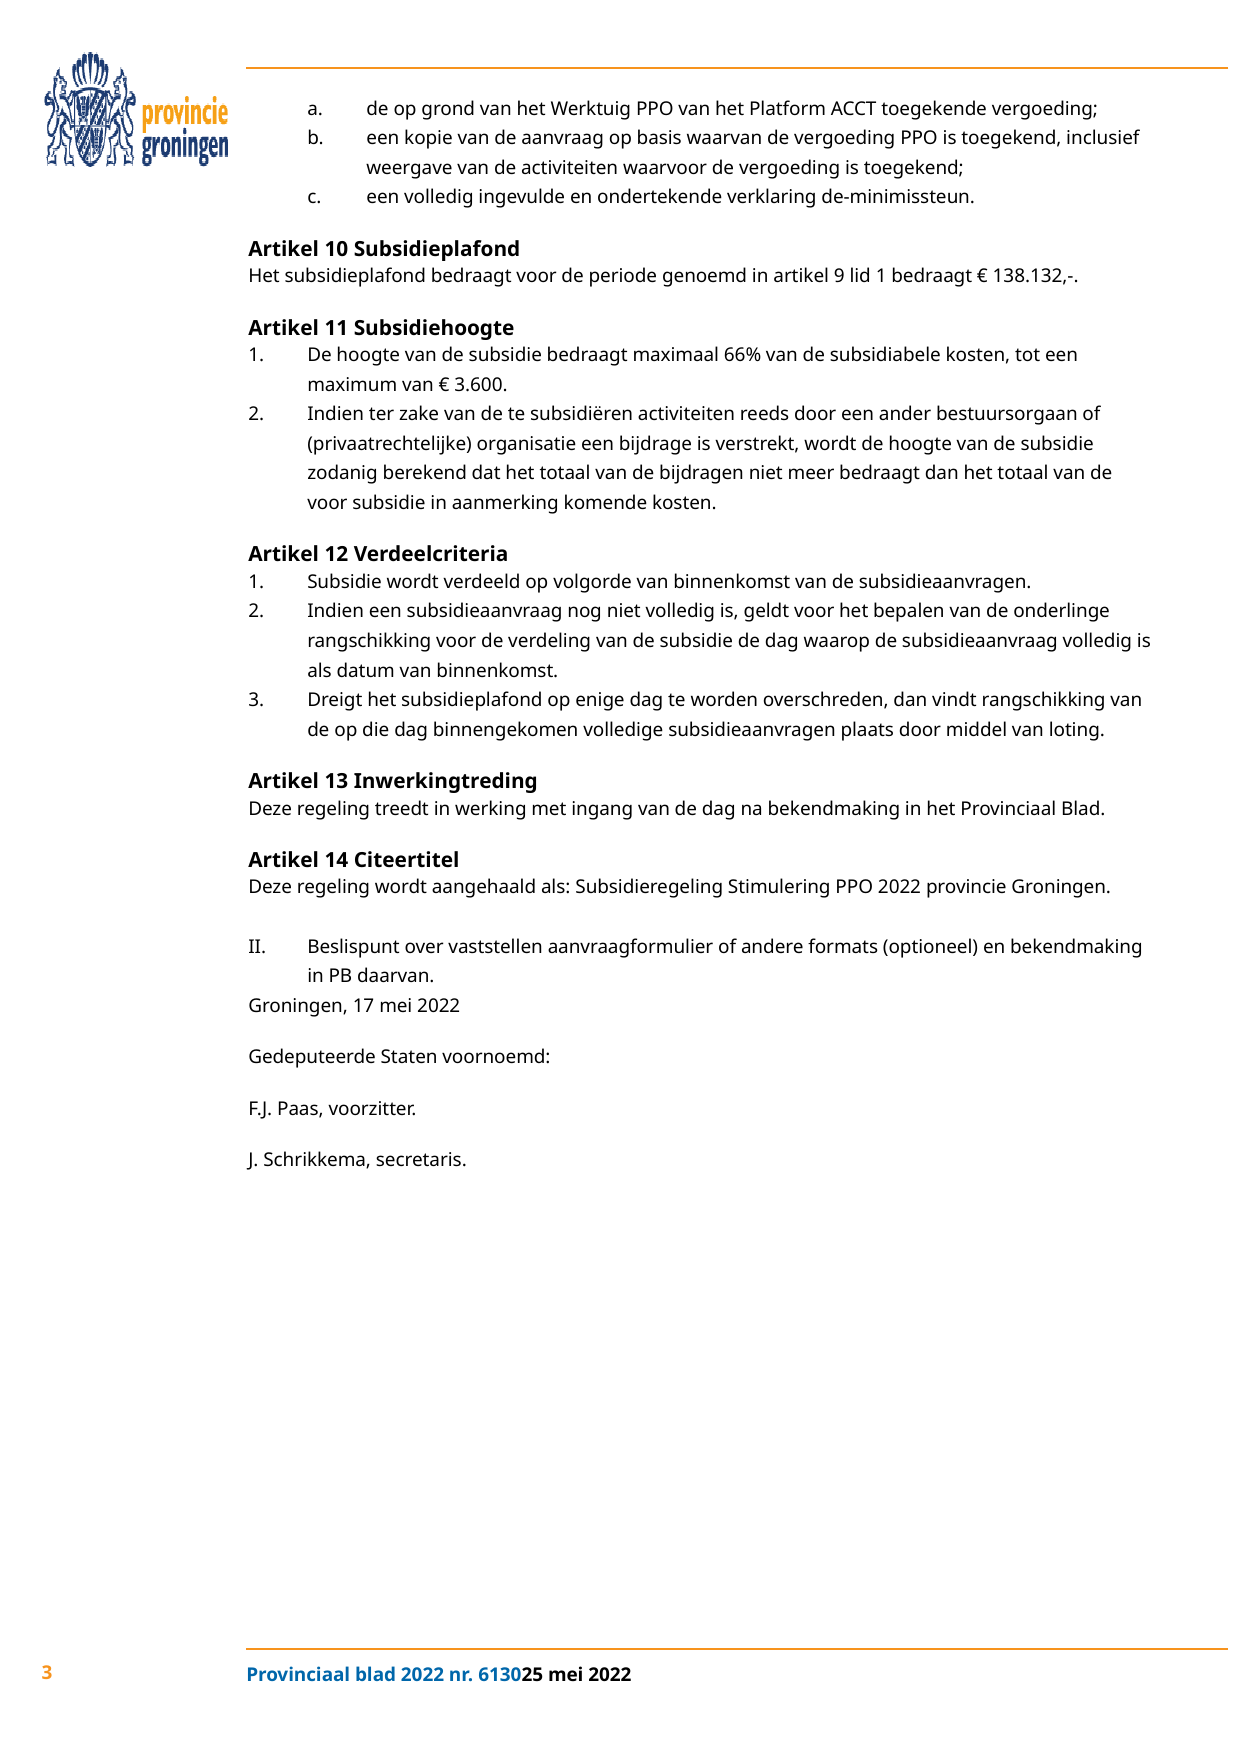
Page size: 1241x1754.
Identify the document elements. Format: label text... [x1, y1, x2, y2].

list de op grond van het Werktuig PPO van het Platform ACCT toegekende vergoeding; [307, 95, 1152, 121]
list Dreigt het subsidieplafond op enige dag te worden overschreden, dan vindt rangschikking van de op die dag binnengekomen volledige subsidieaanvragen plaats door middel van loting. [248, 686, 1152, 742]
text Artikel 12 Verdeelcriteria [248, 539, 1152, 568]
text Artikel 11 Subsidiehoogte [248, 313, 1152, 341]
list Indien ter zake van de te subsidiëren activiteiten reeds door een ander bestuursorgaan of (privaatrechtelijke) organisatie een bijdrage is verstrekt, wordt de hoogte van de subsidie zodanig berekend dat het totaal van de bijdragen niet meer bedraagt dan het totaal van de voor subsidie in aanmerking komende kosten. [248, 400, 1152, 515]
text J. Schrikkema, secretaris. [248, 1146, 1152, 1172]
text Deze regeling treedt in werking met ingang van de dag na bekendmaking in het Provinciaal Blad. [248, 795, 1152, 821]
text Groningen, 17 mei 2022 [248, 992, 1152, 1018]
text Deze regeling wordt aangehaald als: Subsidieregeling Stimulering PPO 2022 provincie Groningen. [248, 874, 1152, 899]
list Indien een subsidieaanvraag nog niet volledig is, geldt voor het bepalen van de onderlinge rangschikking voor de verdeling van de subsidie de dag waarop de subsidieaanvraag volledig is als datum van binnenkomst. [248, 598, 1152, 682]
list De hoogte van de subsidie bedraagt maximaal 66% van de subsidiabele kosten, tot een maximum van € 3.600. [248, 341, 1152, 397]
picture [41, 47, 231, 172]
text Artikel 10 Subsidieplafond [248, 234, 1152, 262]
list een kopie van de aanvraag op basis waarvan de vergoeding PPO is toegekend, inclusief weergave van de activiteiten waarvoor de vergoeding is toegekend; [307, 124, 1152, 180]
list een volledig ingevulde en ondertekende verklaring de-minimissteun. [307, 183, 1152, 209]
list Beslispunt over vaststellen aanvraagformulier of andere formats (optioneel) en bekendmaking in PB daarvan. [248, 933, 1152, 988]
list Subsidie wordt verdeeld op volgorde van binnenkomst van de subsidieaanvragen. [248, 568, 1152, 594]
text Gedeputeerde Staten voornoemd: [248, 1043, 1152, 1069]
text Het subsidieplafond bedraagt voor de periode genoemd in artikel 9 lid 1 bedraagt € 138.132,-. [248, 262, 1152, 288]
text Artikel 13 Inwerkingtreding [248, 766, 1152, 795]
text F.J. Paas, voorzitter. [248, 1095, 1152, 1121]
text Artikel 14 Citeertitel [248, 845, 1152, 874]
